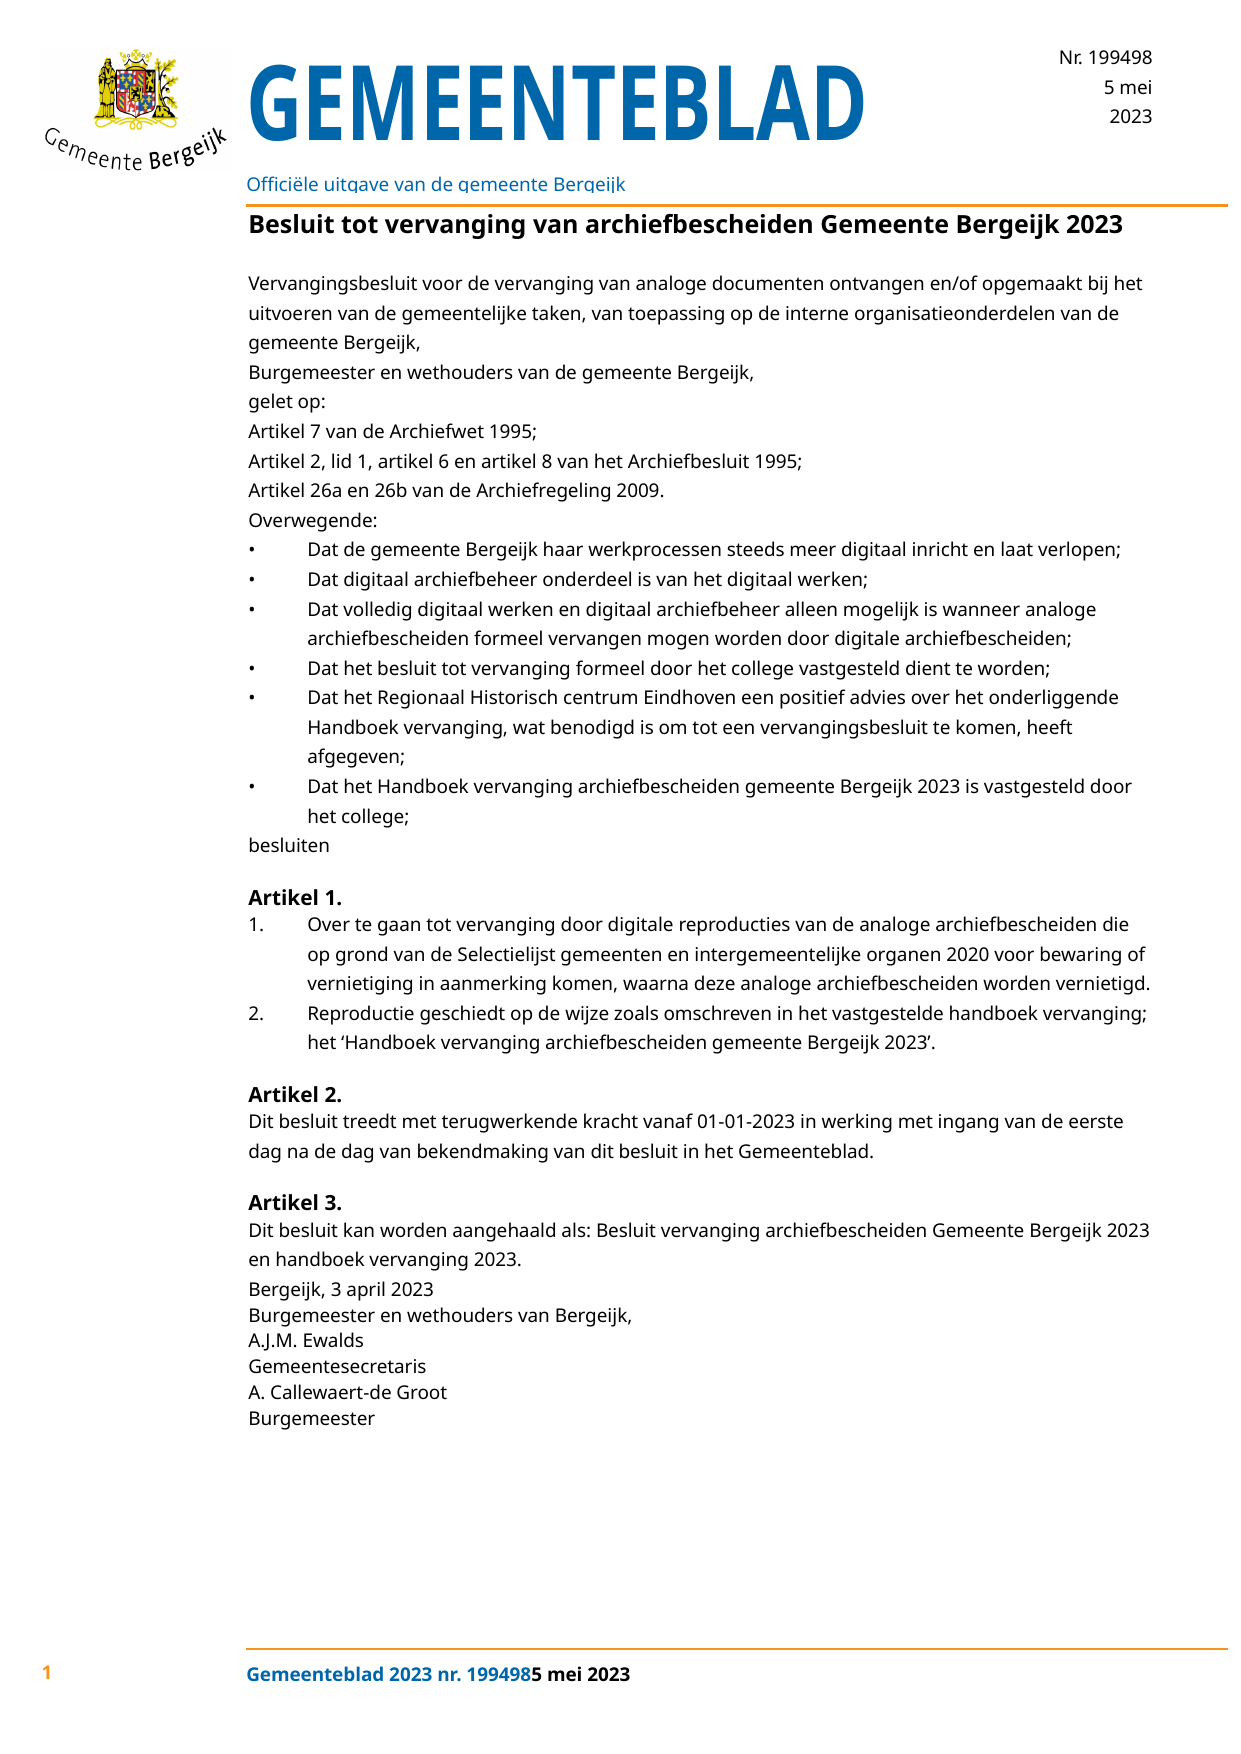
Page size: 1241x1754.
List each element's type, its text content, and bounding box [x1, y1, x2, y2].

list Dat digitaal archiefbeheer onderdeel is van het digitaal werken; [248, 566, 1152, 592]
text gelet op: [248, 389, 1152, 414]
text Vervangingsbesluit voor de vervanging van analoge documenten ontvangen en/of opgemaakt bij het uitvoeren van de gemeentelijke taken, van toepassing op de interne organisatieonderdelen van de gemeente Bergeijk, [248, 270, 1152, 355]
list Dat volledig digitaal werken en digitaal archiefbeheer alleen mogelijk is wanneer analoge archiefbescheiden formeel vervangen mogen worden door digitale archiefbescheiden; [248, 596, 1152, 651]
text Burgemeester en wethouders van Bergeijk, [248, 1302, 1152, 1327]
text besluiten [248, 832, 1152, 858]
picture [41, 47, 231, 172]
text Dit besluit kan worden aangehaald als: Besluit vervanging archiefbescheiden Gemeente Bergeijk 2023 en handboek vervanging 2023. [248, 1217, 1152, 1272]
text Dit besluit treedt met terugwerkende kracht vanaf 01-01-2023 in werking met ingang van de eerste dag na de dag van bekendmaking van dit besluit in het Gemeenteblad. [248, 1108, 1152, 1164]
text Burgemeester [248, 1405, 1152, 1430]
text A. Callewaert-de Groot [248, 1379, 1152, 1405]
list Over te gaan tot vervanging door digitale reproducties van de analoge archiefbescheiden die op grond van de Selectielijst gemeenten en intergemeentelijke organen 2020 voor bewaring of vernietiging in aanmerking komen, waarna deze analoge archiefbescheiden worden vernietigd. [248, 911, 1152, 996]
text Besluit tot vervanging van archiefbescheiden Gemeente Bergeijk 2023 [248, 207, 1152, 241]
text Artikel 7 van de Archiefwet 1995; [248, 418, 1152, 444]
list Dat het besluit tot vervanging formeel door het college vastgesteld dient te worden; [248, 655, 1152, 681]
text A.J.M. Ewalds [248, 1327, 1152, 1353]
text Bergeijk, 3 april 2023 [248, 1276, 1152, 1302]
list Dat het Regionaal Historisch centrum Eindhoven een positief advies over het onderliggende Handboek vervanging, wat benodigd is om tot een vervangingsbesluit te komen, heeft afgegeven; [248, 684, 1152, 769]
text Artikel 1. [248, 883, 1152, 911]
list Dat de gemeente Bergeijk haar werkprocessen steeds meer digitaal inricht en laat verlopen; [248, 537, 1152, 562]
text Artikel 2, lid 1, artikel 6 en artikel 8 van het Archiefbesluit 1995; [248, 448, 1152, 473]
text Artikel 3. [248, 1188, 1152, 1217]
text Overwegende: [248, 507, 1152, 533]
list Dat het Handboek vervanging archiefbescheiden gemeente Bergeijk 2023 is vastgesteld door het college; [248, 773, 1152, 828]
text Artikel 26a en 26b van de Archiefregeling 2009. [248, 477, 1152, 503]
text Burgemeester en wethouders van de gemeente Bergeijk, [248, 359, 1152, 385]
text Artikel 2. [248, 1080, 1152, 1108]
list Reproductie geschiedt op de wijze zoals omschreven in het vastgestelde handboek vervanging; het ‘Handboek vervanging archiefbescheiden gemeente Bergeijk 2023’. [248, 1000, 1152, 1055]
text Gemeentesecretaris [248, 1353, 1152, 1379]
